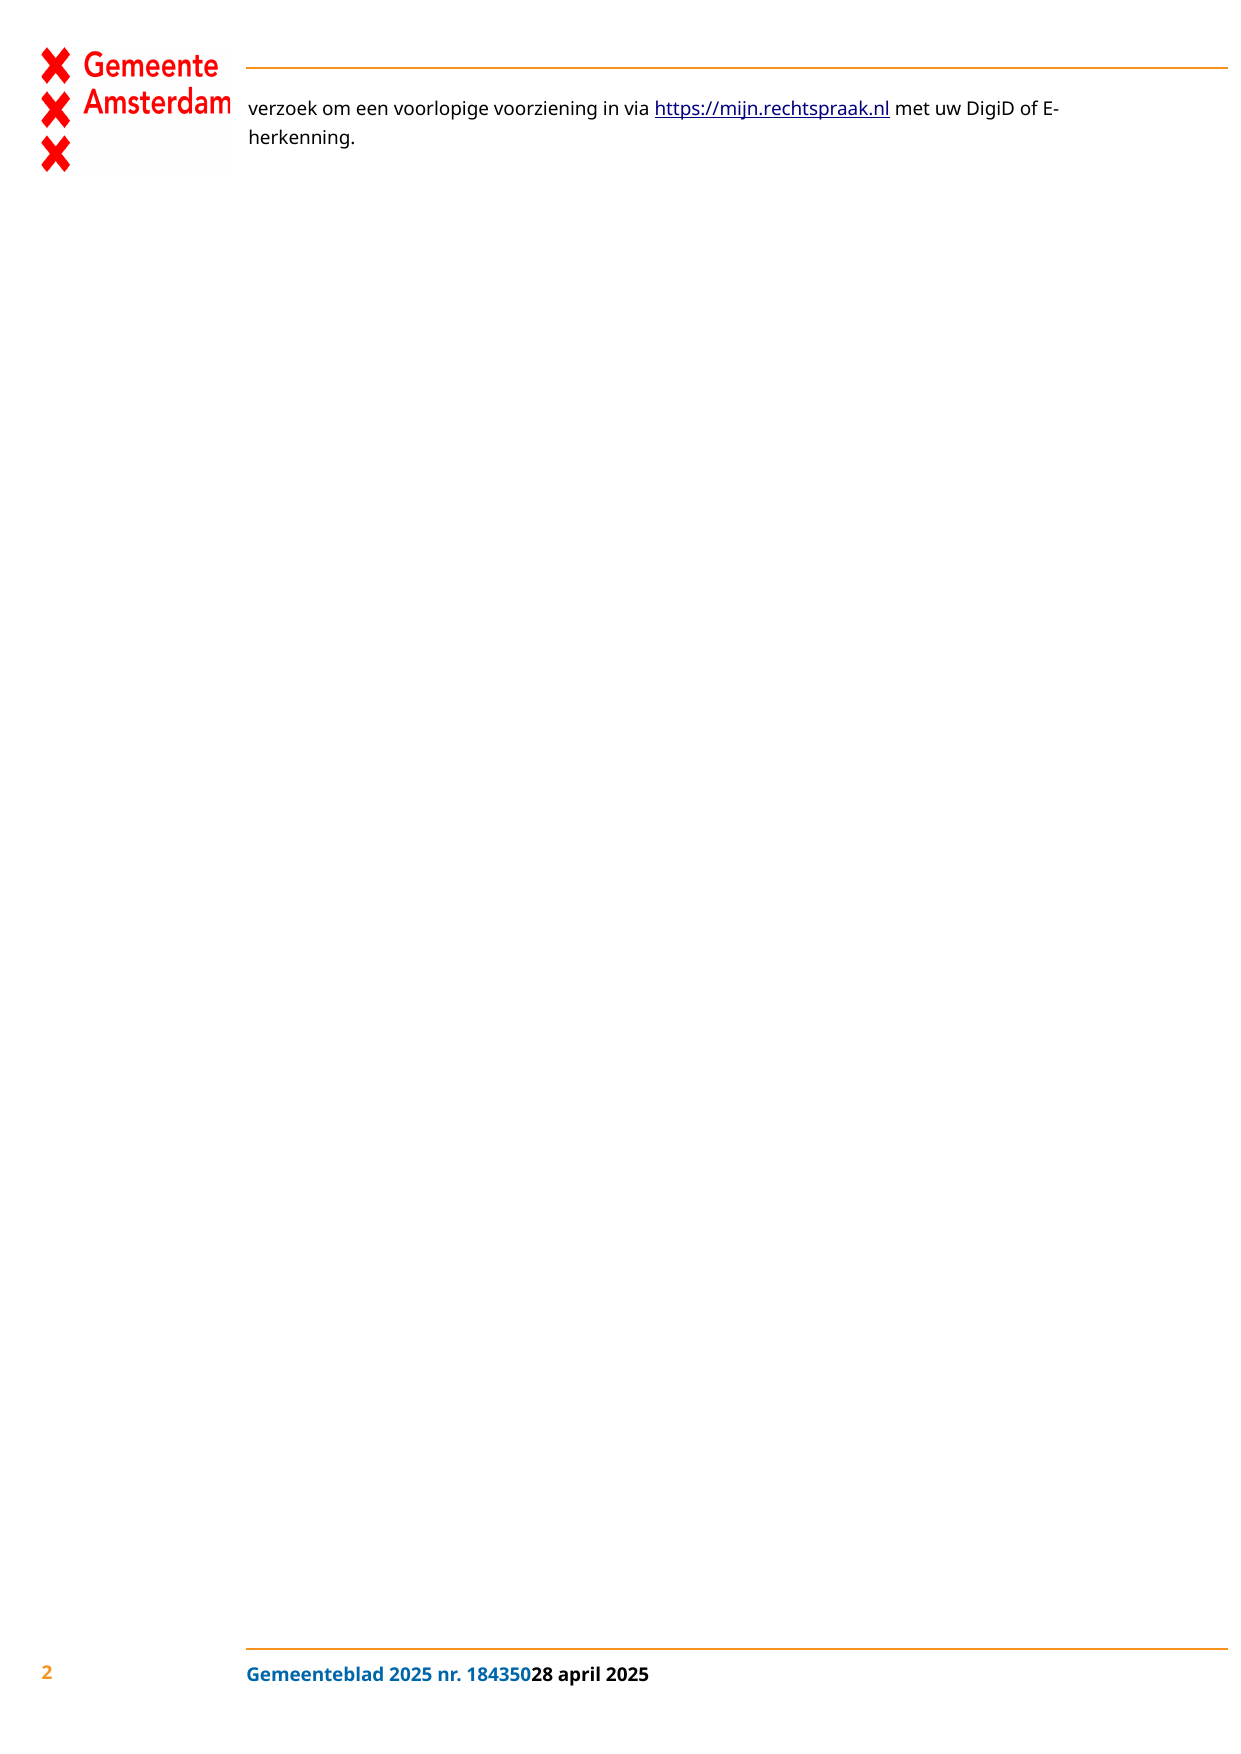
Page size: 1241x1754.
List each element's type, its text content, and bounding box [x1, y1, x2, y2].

picture [41, 47, 231, 172]
text verzoek om een voorlopige voorziening in via https://mijn.rechtspraak.nl met uw DigiD of E-herkenning. [248, 95, 1152, 150]
